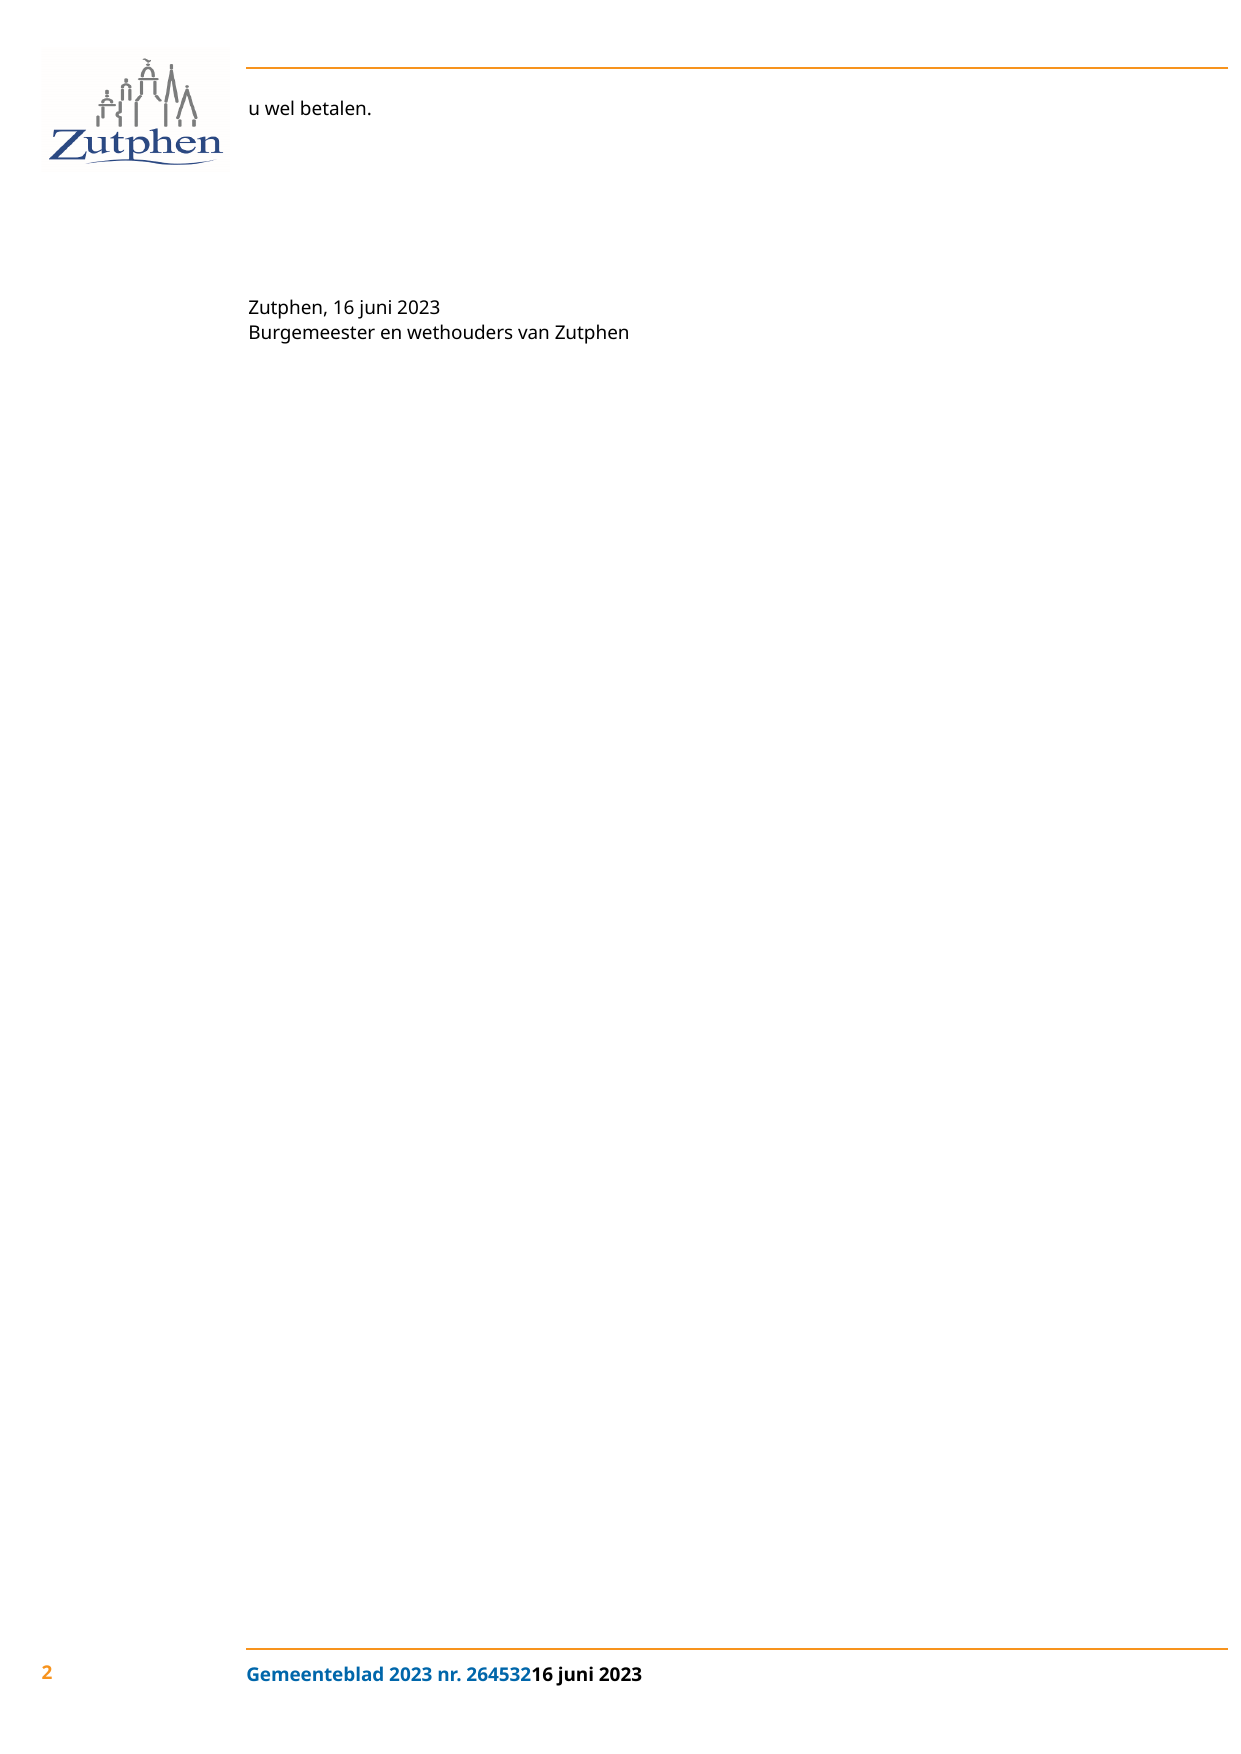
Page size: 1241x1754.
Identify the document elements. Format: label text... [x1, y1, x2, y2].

text u wel betalen. [248, 95, 1152, 121]
picture [41, 47, 231, 172]
text Zutphen, 16 juni 2023 [248, 294, 1152, 319]
text Burgemeester en wethouders van Zutphen [248, 319, 1152, 345]
